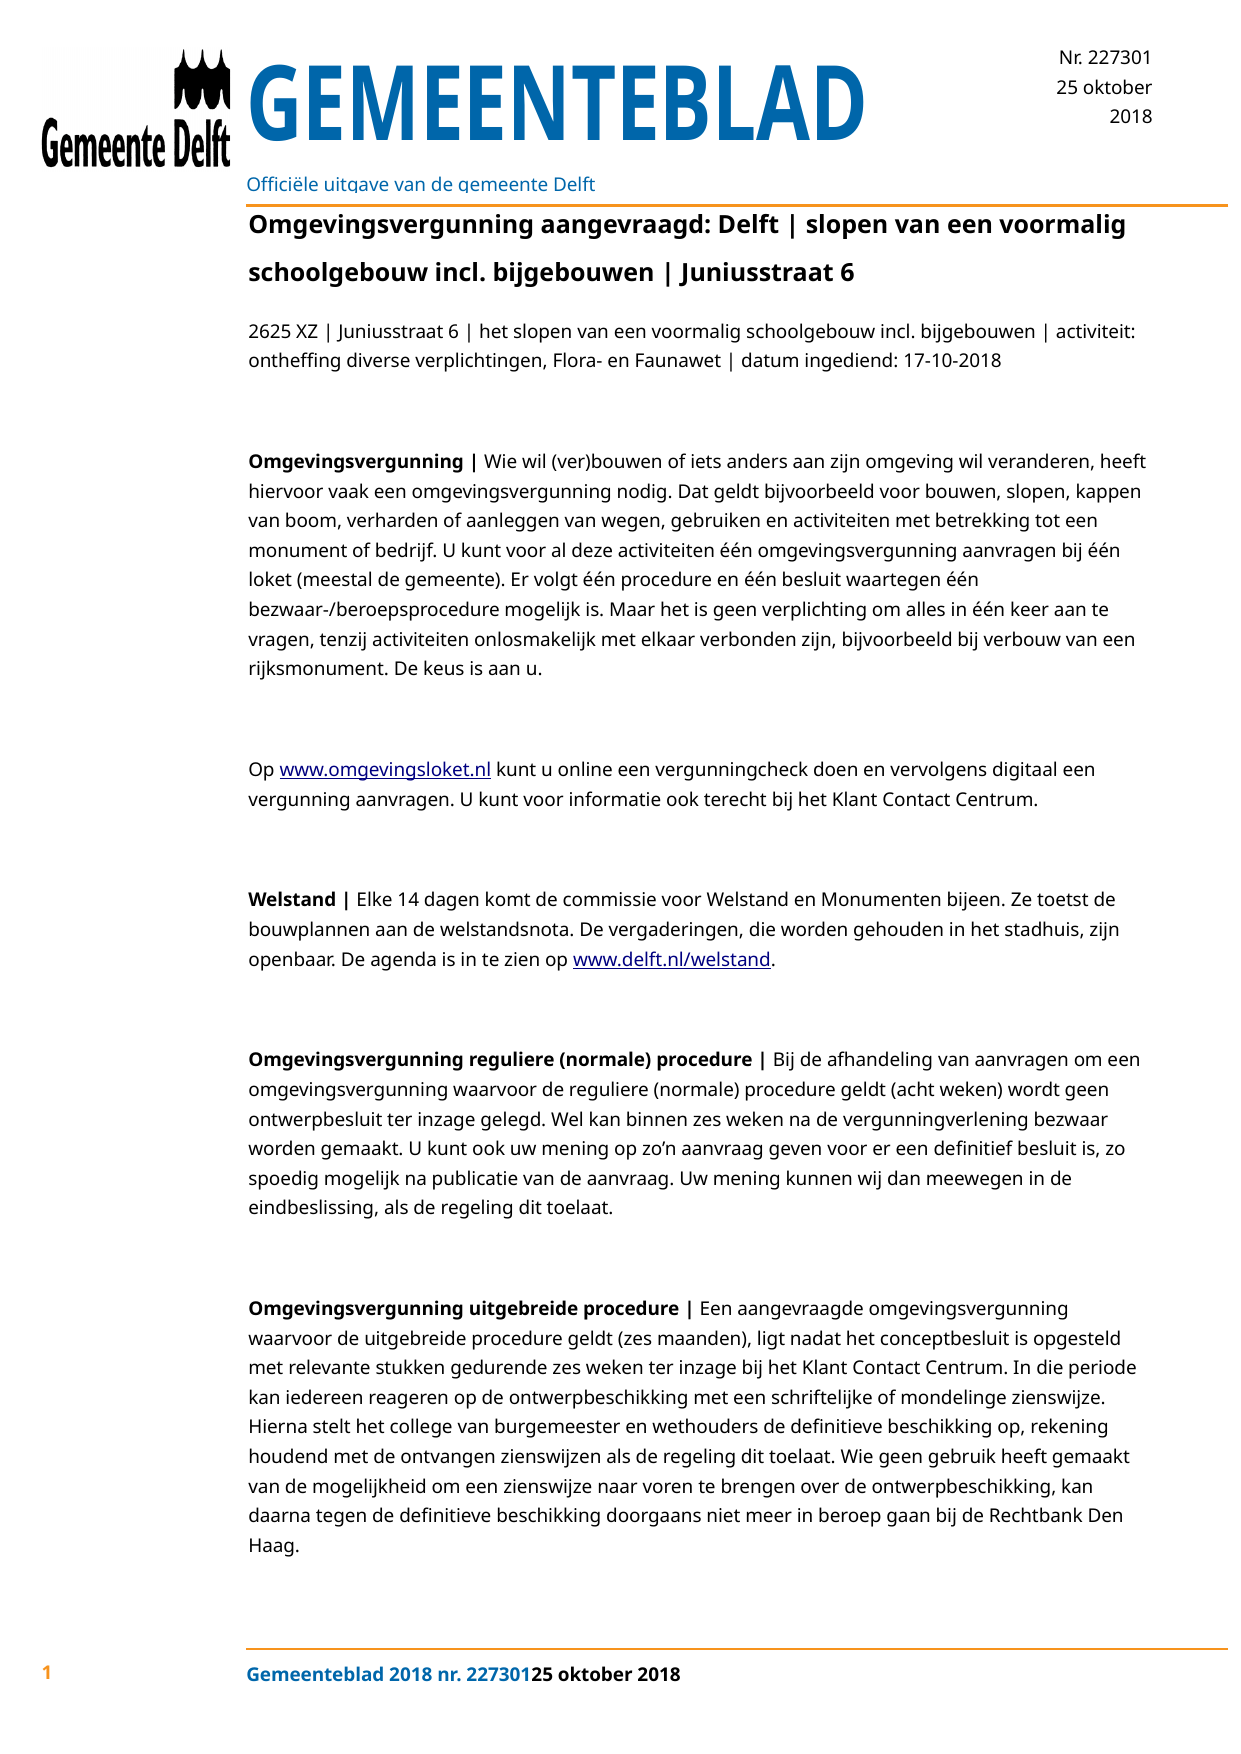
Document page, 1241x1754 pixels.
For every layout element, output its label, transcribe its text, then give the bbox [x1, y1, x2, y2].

text Omgevingsvergunning aangevraagd: Delft | slopen van een voormalig schoolgebouw incl. bijgebouwen | Juniusstraat 6 [248, 207, 1152, 288]
text Omgevingsvergunning uitgebreide procedure | Een aangevraagde omgevingsvergunning waarvoor de uitgebreide procedure geldt (zes maanden), ligt nadat het conceptbesluit is opgesteld met relevante stukken gedurende zes weken ter inzage bij het Klant Contact Centrum. In die periode kan iedereen reageren op de ontwerpbeschikking met een schriftelijke of mondelinge zienswijze. Hierna stelt het college van burgemeester en wethouders de definitieve beschikking op, rekening houdend met de ontvangen zienswijzen als de regeling dit toelaat. Wie geen gebruik heeft gemaakt van de mogelijkheid om een zienswijze naar voren te brengen over de ontwerpbeschikking, kan daarna tegen de definitieve beschikking doorgaans niet meer in beroep gaan bij de Rechtbank Den Haag. [248, 1295, 1152, 1558]
text Welstand | Elke 14 dagen komt de commissie voor Welstand en Monumenten bijeen. Ze toetst de bouwplannen aan de welstandsnota. De vergaderingen, die worden gehouden in het stadhuis, zijn openbaar. De agenda is in te zien op www.delft.nl/welstand. [248, 887, 1152, 972]
text Op www.omgevingsloket.nl kunt u online een vergunningcheck doen en vervolgens digitaal een vergunning aanvragen. U kunt voor informatie ook terecht bij het Klant Contact Centrum. [248, 756, 1152, 812]
text 2625 XZ | Juniusstraat 6 | het slopen van een voormalig schoolgebouw incl. bijgebouwen | activiteit: ontheffing diverse verplichtingen, Flora- en Faunawet | datum ingediend: 17-10-2018 [248, 318, 1152, 373]
text Omgevingsvergunning reguliere (normale) procedure | Bij de afhandeling van aanvragen om een omgevingsvergunning waarvoor de reguliere (normale) procedure geldt (acht weken) wordt geen ontwerpbesluit ter inzage gelegd. Wel kan binnen zes weken na de vergunningverlening bezwaar worden gemaakt. U kunt ook uw mening op zo’n aanvraag geven voor er een definitief besluit is, zo spoedig mogelijk na publicatie van de aanvraag. Uw mening kunnen wij dan meewegen in de eindbeslissing, als de regeling dit toelaat. [248, 1047, 1152, 1220]
picture [41, 47, 231, 172]
text Omgevingsvergunning | Wie wil (ver)bouwen of iets anders aan zijn omgeving wil veranderen, heeft hiervoor vaak een omgevingsvergunning nodig. Dat geldt bijvoorbeeld voor bouwen, slopen, kappen van boom, verharden of aanleggen van wegen, gebruiken en activiteiten met betrekking tot een monument of bedrijf. U kunt voor al deze activiteiten één omgevingsvergunning aanvragen bij één loket (meestal de gemeente). Er volgt één procedure en één besluit waartegen één bezwaar-/beroepsprocedure mogelijk is. Maar het is geen verplichting om alles in één keer aan te vragen, tenzij activiteiten onlosmakelijk met elkaar verbonden zijn, bijvoorbeeld bij verbouw van een rijksmonument. De keus is aan u. [248, 448, 1152, 681]
